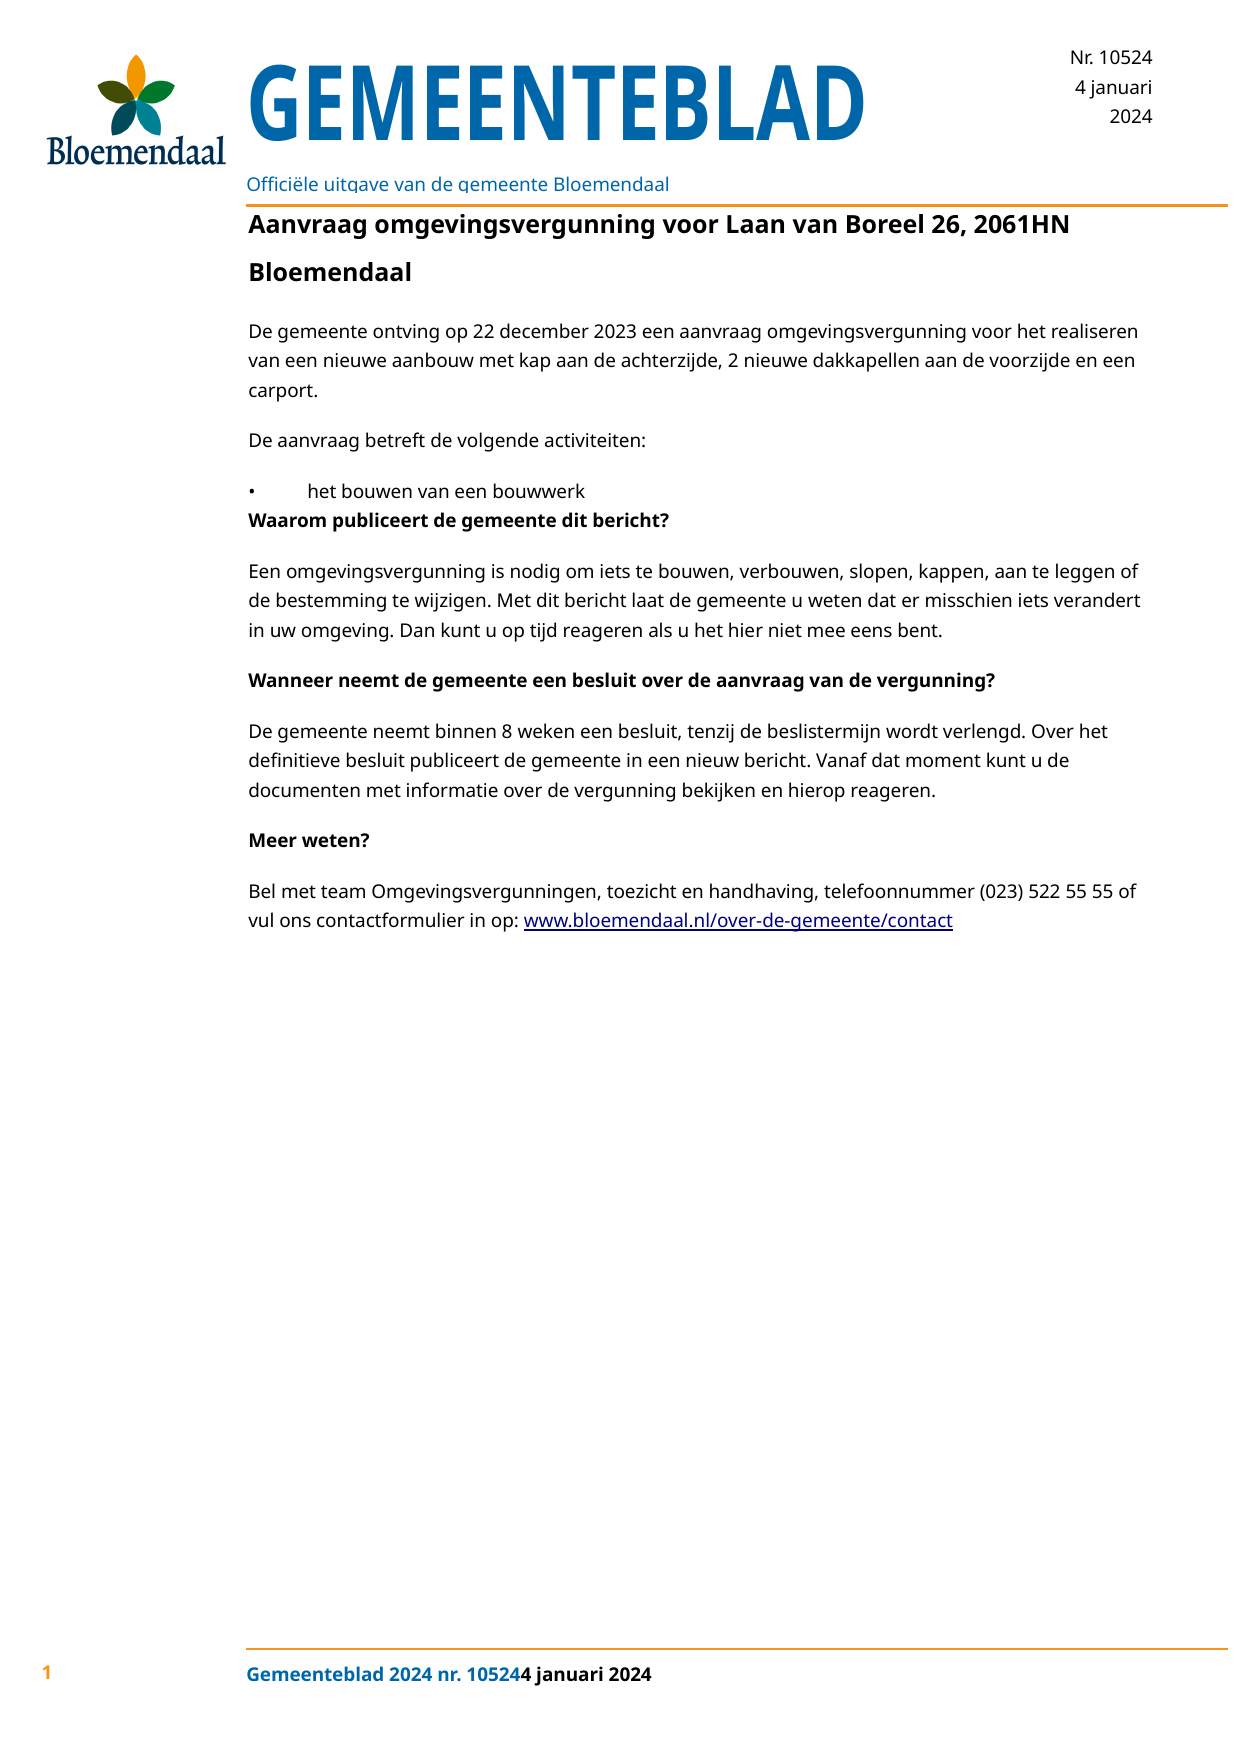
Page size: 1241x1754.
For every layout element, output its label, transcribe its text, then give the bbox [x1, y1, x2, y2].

text Een omgevingsvergunning is nodig om iets te bouwen, verbouwen, slopen, kappen, aan te leggen of de bestemming te wijzigen. Met dit bericht laat de gemeente u weten dat er misschien iets verandert in uw omgeving. Dan kunt u op tijd reageren als u het hier niet mee eens bent. [248, 558, 1152, 643]
text Waarom publiceert de gemeente dit bericht? [248, 507, 1152, 533]
text De aanvraag betreft de volgende activiteiten: [248, 427, 1152, 453]
text De gemeente neemt binnen 8 weken een besluit, tenzij de beslistermijn wordt verlengd. Over het definitieve besluit publiceert de gemeente in een nieuw bericht. Vanaf dat moment kunt u de documenten met informatie over de vergunning bekijken en hierop reageren. [248, 718, 1152, 803]
text Bel met team Omgevingsvergunningen, toezicht en handhaving, telefoonnummer (023) 522 55 55 of vul ons contactformulier in op: www.bloemendaal.nl/over-de-gemeente/contact [248, 878, 1152, 933]
text Meer weten? [248, 827, 1152, 853]
text De gemeente ontving op 22 december 2023 een aanvraag omgevingsvergunning voor het realiseren van een nieuwe aanbouw met kap aan de achterzijde, 2 nieuwe dakkapellen aan de voorzijde en een carport. [248, 318, 1152, 403]
text Aanvraag omgevingsvergunning voor Laan van Boreel 26, 2061HN Bloemendaal [248, 207, 1152, 288]
picture [41, 47, 231, 172]
list het bouwen van een bouwwerk [248, 478, 1152, 504]
text Wanneer neemt de gemeente een besluit over de aanvraag van de vergunning? [248, 667, 1152, 693]
